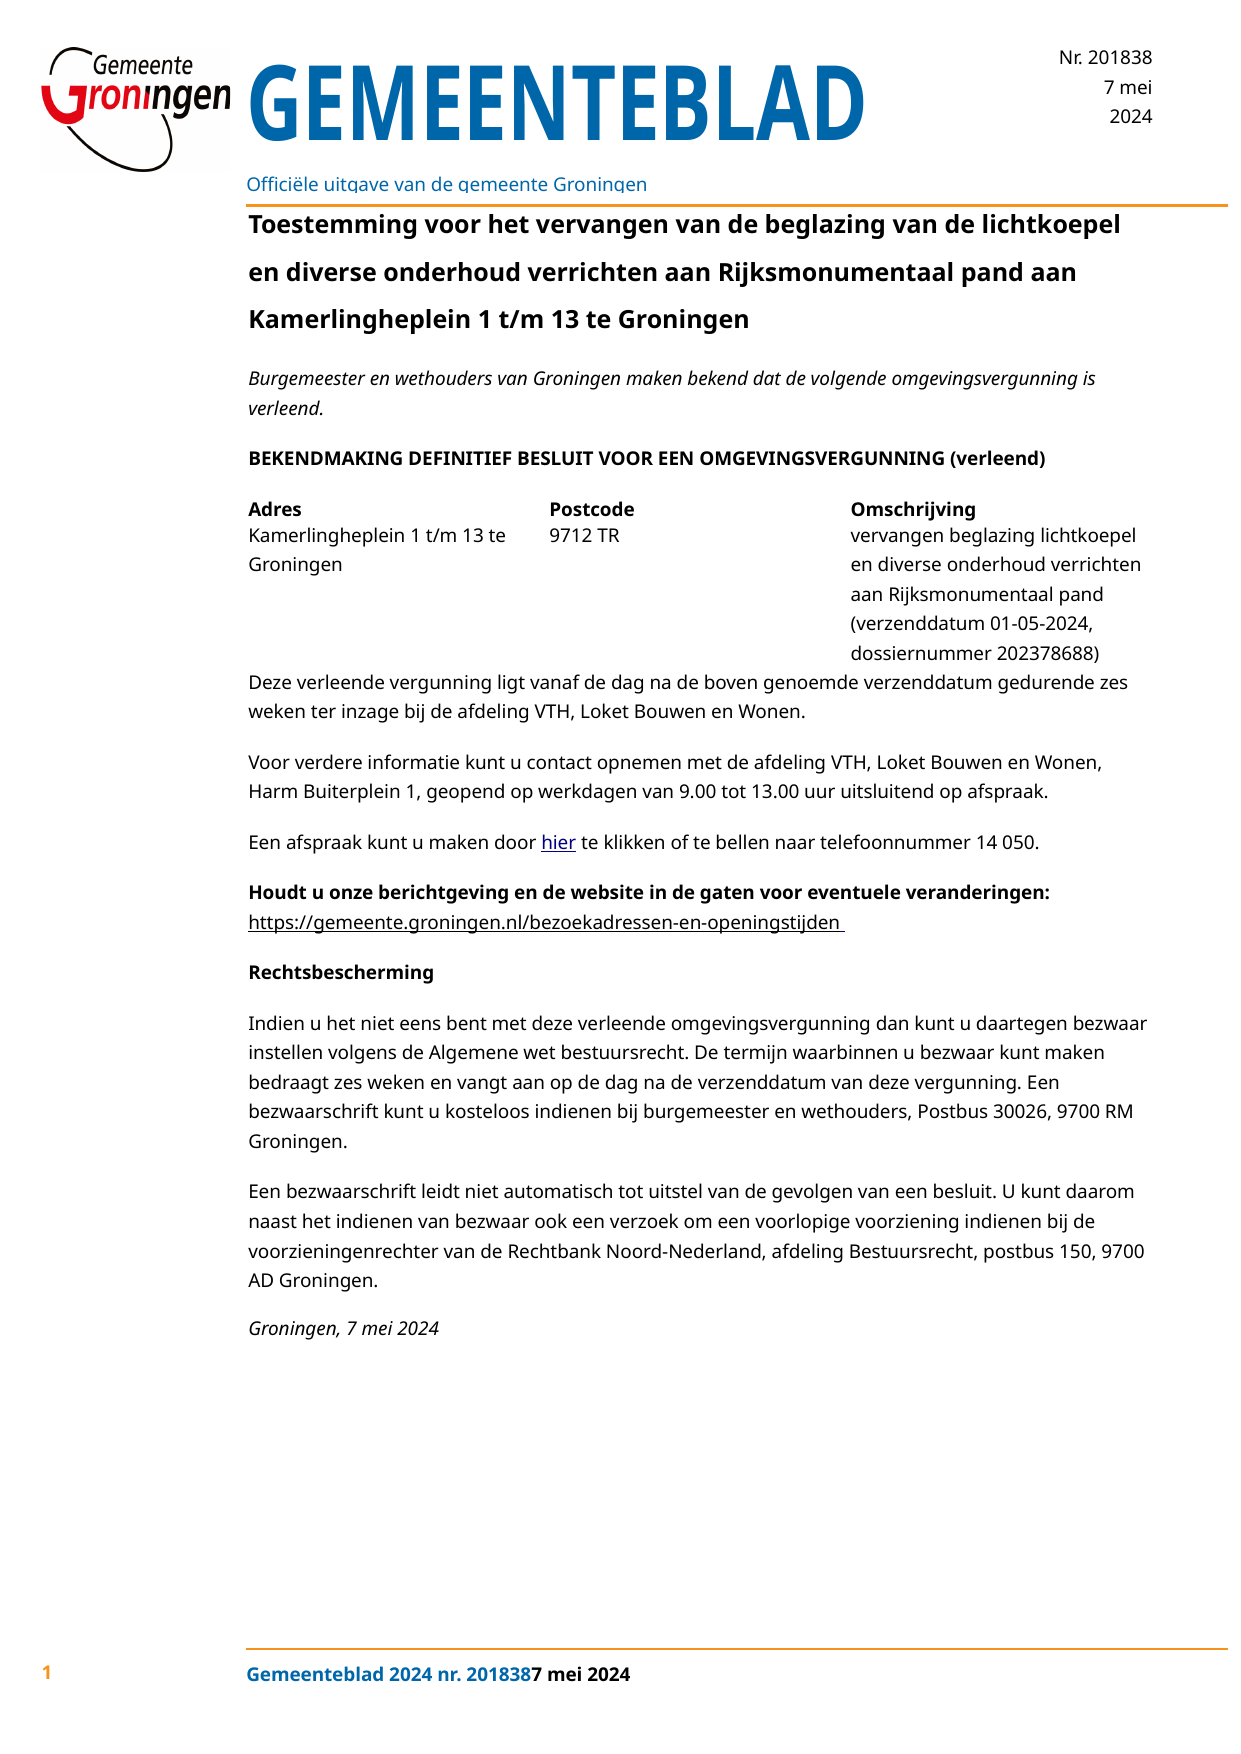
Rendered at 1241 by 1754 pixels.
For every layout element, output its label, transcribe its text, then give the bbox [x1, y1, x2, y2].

text Een bezwaarschrift leidt niet automatisch tot uitstel van de gevolgen van een besluit. U kunt daarom naast het indienen van bezwaar ook een verzoek om een voorlopige voorziening indienen bij de voorzieningenrechter van de Rechtbank Noord-Nederland, afdeling Bestuursrecht, postbus 150, 9700 AD Groningen. [248, 1179, 1152, 1293]
text Burgemeester en wethouders van Groningen maken bekend dat de volgende omgevingsvergunning is verleend. [248, 366, 1152, 421]
table_cell Kamerlingheplein 1 t/m 13 te Groningen [248, 522, 549, 666]
table_cell 9712 TR [549, 522, 850, 666]
text Toestemming voor het vervangen van de beglazing van de lichtkoepel en diverse onderhoud verrichten aan Rijksmonumentaal pand aan Kamerlingheplein 1 t/m 13 te Groningen [248, 207, 1152, 336]
text Rechtsbescherming [248, 959, 1152, 985]
text Een afspraak kunt u maken door hier te klikken of te bellen naar telefoonnummer 14 050. [248, 829, 1152, 855]
text Groningen, 7 mei 2024 [248, 1315, 1152, 1341]
text BEKENDMAKING DEFINITIEF BESLUIT VOOR EEN OMGEVINGSVERGUNNING (verleend) [248, 446, 1152, 471]
table_cell vervangen beglazing lichtkoepel en diverse onderhoud verrichten aan Rijksmonumentaal pand (verzenddatum 01-05-2024, dossiernummer 202378688) [850, 522, 1152, 666]
table_header Omschrijving [850, 496, 1152, 522]
table_header Postcode [549, 496, 850, 522]
text Houdt u onze berichtgeving en de website in de gaten voor eventuele veranderingen: https://gemeente.groningen.nl/bezoekadressen-en-openingstijden [248, 879, 1152, 935]
text Indien u het niet eens bent met deze verleende omgevingsvergunning dan kunt u daartegen bezwaar instellen volgens de Algemene wet bestuursrecht. De termijn waarbinnen u bezwaar kunt maken bedraagt zes weken en vangt aan op de dag na de verzenddatum van deze vergunning. Een bezwaarschrift kunt u kosteloos indienen bij burgemeester en wethouders, Postbus 30026, 9700 RM Groningen. [248, 1010, 1152, 1154]
text Voor verdere informatie kunt u contact opnemen met de afdeling VTH, Loket Bouwen en Wonen, Harm Buiterplein 1, geopend op werkdagen van 9.00 tot 13.00 uur uitsluitend op afspraak. [248, 749, 1152, 804]
table_header Adres [248, 496, 549, 522]
picture [41, 47, 231, 172]
text Deze verleende vergunning ligt vanaf de dag na de boven genoemde verzenddatum gedurende zes weken ter inzage bij de afdeling VTH, Loket Bouwen en Wonen. [248, 669, 1152, 724]
